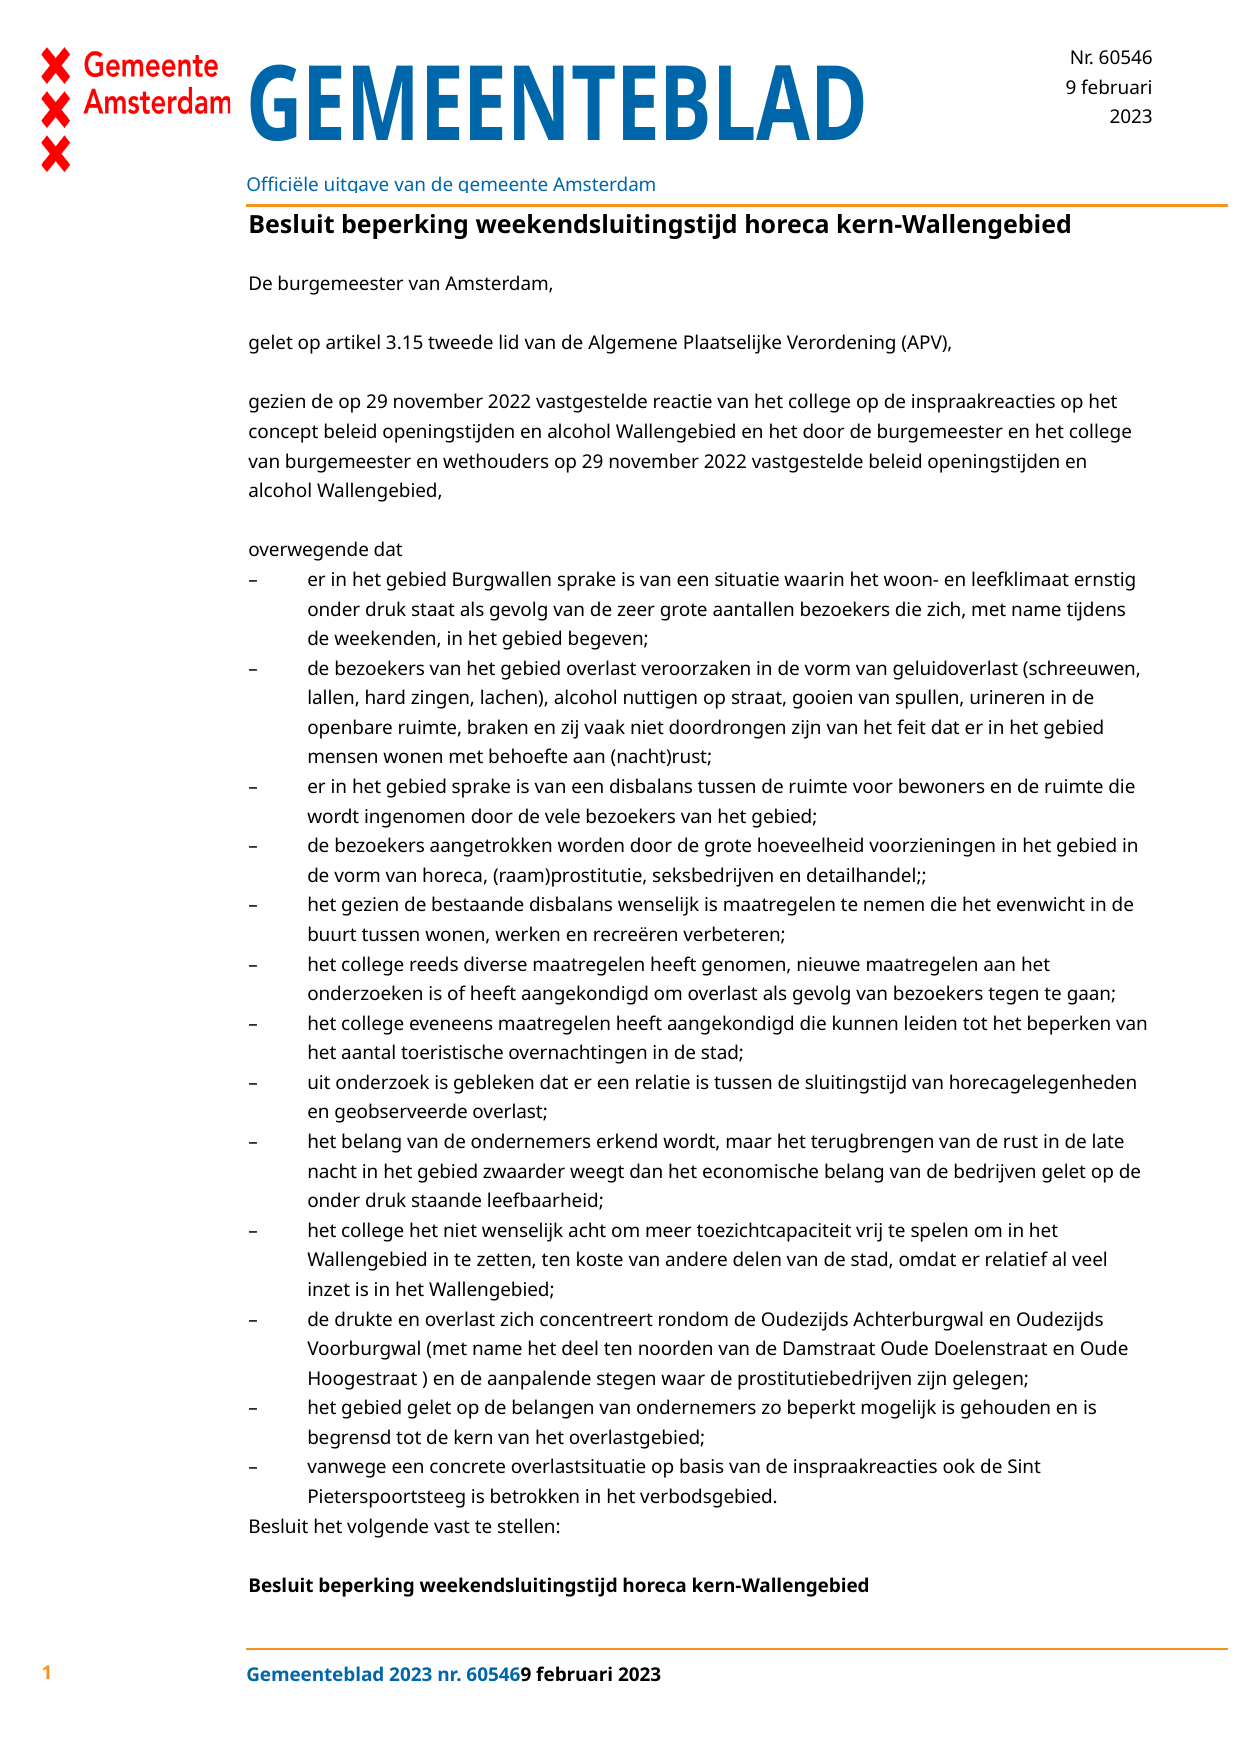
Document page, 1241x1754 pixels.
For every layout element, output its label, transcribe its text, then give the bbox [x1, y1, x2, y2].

list het gebied gelet op de belangen van ondernemers zo beperkt mogelijk is gehouden en is begrensd tot de kern van het overlastgebied; [248, 1394, 1152, 1450]
list het college reeds diverse maatregelen heeft genomen, nieuwe maatregelen aan het onderzoeken is of heeft aangekondigd om overlast als gevolg van bezoekers tegen te gaan; [248, 951, 1152, 1006]
list uit onderzoek is gebleken dat er een relatie is tussen de sluitingstijd van horecagelegenheden en geobserveerde overlast; [248, 1069, 1152, 1124]
list het belang van de ondernemers erkend wordt, maar het terugbrengen van de rust in de late nacht in het gebied zwaarder weegt dan het economische belang van de bedrijven gelet op de onder druk staande leefbaarheid; [248, 1128, 1152, 1213]
text Besluit het volgende vast te stellen: [248, 1513, 1152, 1538]
text Besluit beperking weekendsluitingstijd horeca kern-Wallengebied [248, 207, 1152, 241]
picture [41, 47, 231, 172]
list de bezoekers aangetrokken worden door de grote hoeveelheid voorzieningen in het gebied in de vorm van horeca, (raam)prostitutie, seksbedrijven en detailhandel;; [248, 832, 1152, 888]
text De burgemeester van Amsterdam, [248, 270, 1152, 296]
list er in het gebied Burgwallen sprake is van een situatie waarin het woon- en leefklimaat ernstig onder druk staat als gevolg van de zeer grote aantallen bezoekers die zich, met name tijdens de weekenden, in het gebied begeven; [248, 566, 1152, 651]
list er in het gebied sprake is van een disbalans tussen de ruimte voor bewoners en de ruimte die wordt ingenomen door de vele bezoekers van het gebied; [248, 773, 1152, 828]
text overwegende dat [248, 537, 1152, 562]
list het college het niet wenselijk acht om meer toezichtcapaciteit vrij te spelen om in het Wallengebied in te zetten, ten koste van andere delen van de stad, omdat er relatief al veel inzet is in het Wallengebied; [248, 1217, 1152, 1302]
text Besluit beperking weekendsluitingstijd horeca kern-Wallengebied [248, 1572, 1152, 1598]
text gelet op artikel 3.15 tweede lid van de Algemene Plaatselijke Verordening (APV), [248, 329, 1152, 355]
list de bezoekers van het gebied overlast veroorzaken in de vorm van geluidoverlast (schreeuwen, lallen, hard zingen, lachen), alcohol nuttigen op straat, gooien van spullen, urineren in de openbare ruimte, braken en zij vaak niet doordrongen zijn van het feit dat er in het gebied mensen wonen met behoefte aan (nacht)rust; [248, 655, 1152, 769]
list het gezien de bestaande disbalans wenselijk is maatregelen te nemen die het evenwicht in de buurt tussen wonen, werken en recreëren verbeteren; [248, 892, 1152, 947]
list het college eveneens maatregelen heeft aangekondigd die kunnen leiden tot het beperken van het aantal toeristische overnachtingen in de stad; [248, 1010, 1152, 1065]
list de drukte en overlast zich concentreert rondom de Oudezijds Achterburgwal en Oudezijds Voorburgwal (met name het deel ten noorden van de Damstraat Oude Doelenstraat en Oude Hoogestraat ) en de aanpalende stegen waar de prostitutiebedrijven zijn gelegen; [248, 1306, 1152, 1391]
text gezien de op 29 november 2022 vastgestelde reactie van het college op de inspraakreacties op het concept beleid openingstijden en alcohol Wallengebied en het door de burgemeester en het college van burgemeester en wethouders op 29 november 2022 vastgestelde beleid openingstijden en alcohol Wallengebied, [248, 389, 1152, 503]
list vanwege een concrete overlastsituatie op basis van de inspraakreacties ook de Sint Pieterspoortsteeg is betrokken in het verbodsgebied. [248, 1454, 1152, 1509]
